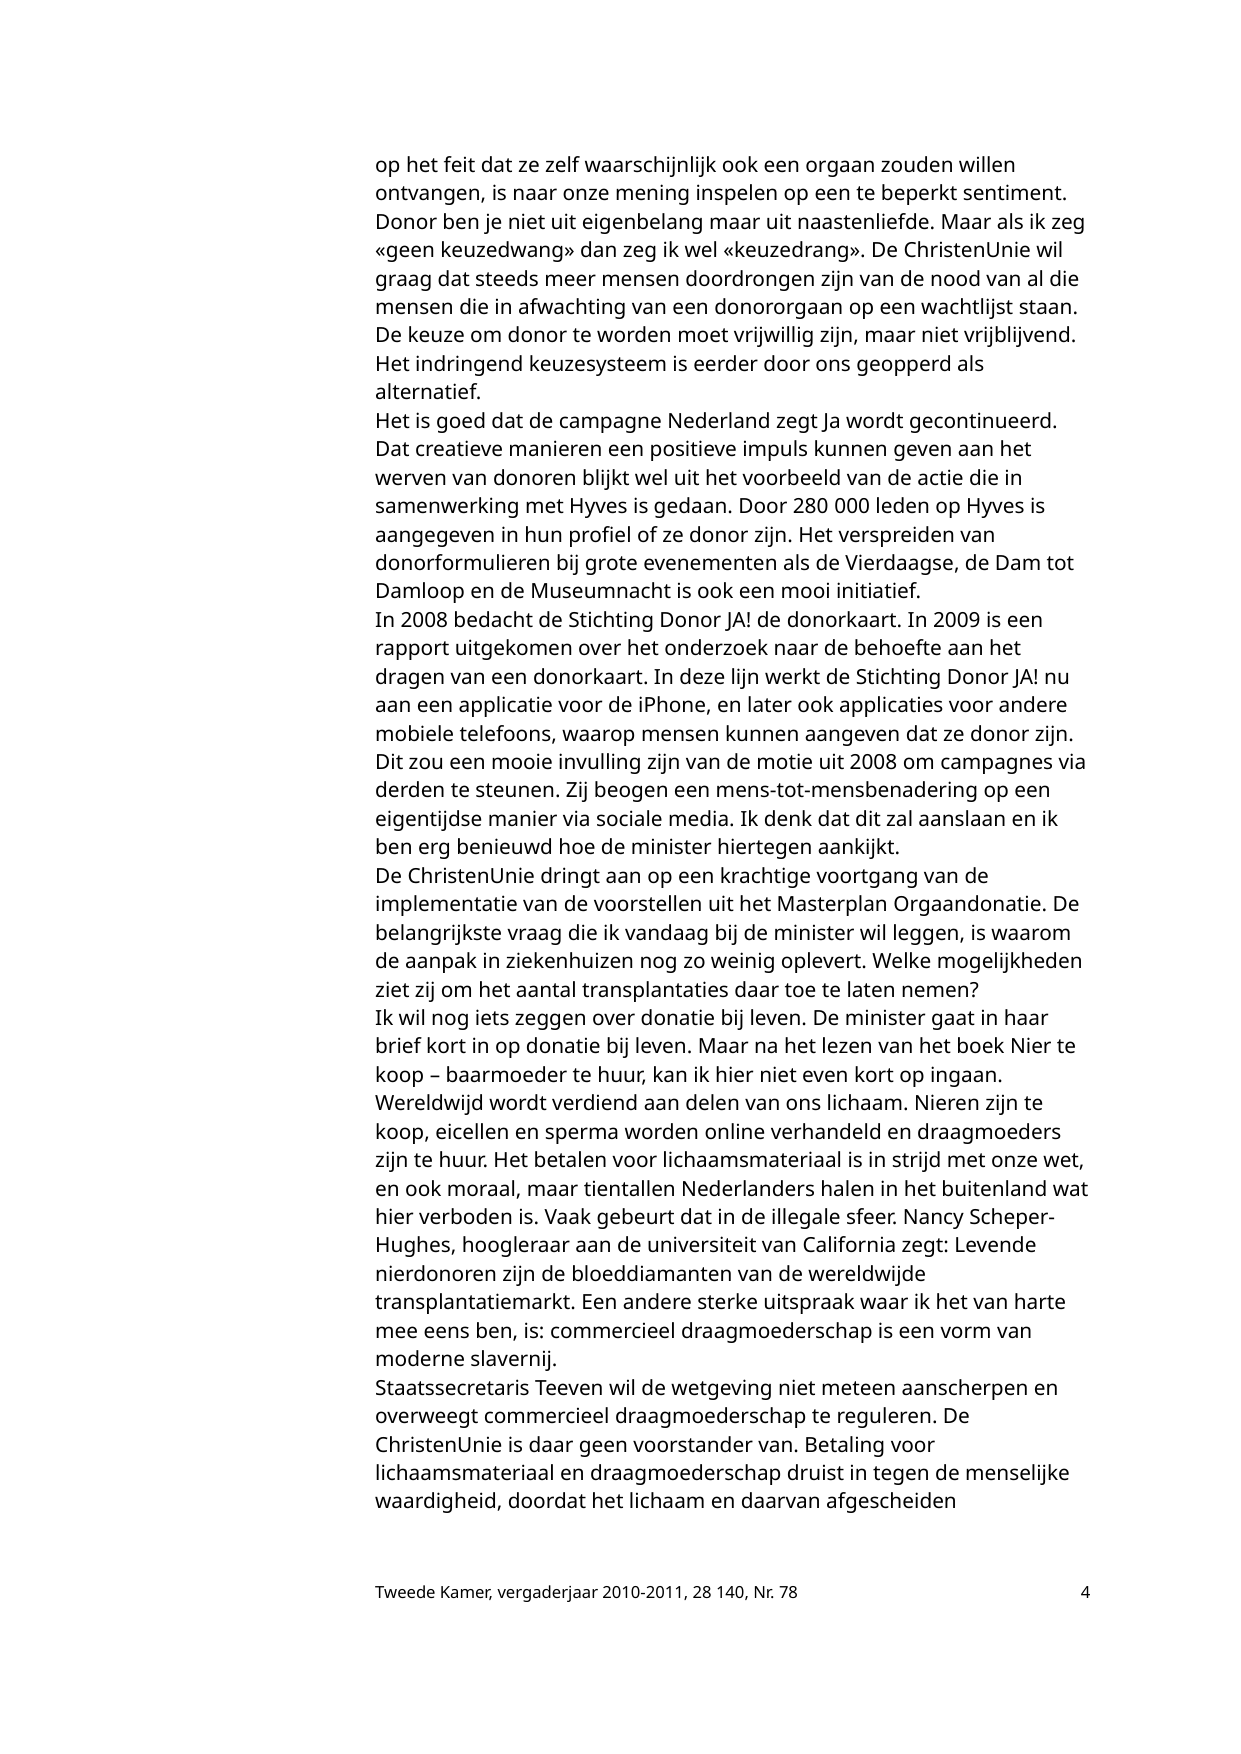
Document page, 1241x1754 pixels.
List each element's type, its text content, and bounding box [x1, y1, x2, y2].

text In 2008 bedacht de Stichting Donor JA! de donorkaart. In 2009 is een rapport uitgekomen over het onderzoek naar de behoefte aan het dragen van een donorkaart. In deze lijn werkt de Stichting Donor JA! nu aan een applicatie voor de iPhone, en later ook applicaties voor andere mobiele telefoons, waarop mensen kunnen aangeven dat ze donor zijn. Dit zou een mooie invulling zijn van de motie uit 2008 om campagnes via derden te steunen. Zij beogen een mens-tot-mensbenadering op een eigentijdse manier via sociale media. Ik denk dat dit zal aanslaan en ik ben erg benieuwd hoe de minister hiertegen aankijkt. [375, 605, 1090, 861]
text op het feit dat ze zelf waarschijnlijk ook een orgaan zouden willen ontvangen, is naar onze mening inspelen op een te beperkt sentiment. Donor ben je niet uit eigenbelang maar uit naastenliefde. Maar als ik zeg «geen keuzedwang» dan zeg ik wel «keuzedrang». De ChristenUnie wil graag dat steeds meer mensen doordrongen zijn van de nood van al die mensen die in afwachting van een donororgaan op een wachtlijst staan. De keuze om donor te worden moet vrijwillig zijn, maar niet vrijblijvend. Het indringend keuzesysteem is eerder door ons geopperd als alternatief. [375, 150, 1090, 406]
text Staatssecretaris Teeven wil de wetgeving niet meteen aanscherpen en overweegt commercieel draagmoederschap te reguleren. De ChristenUnie is daar geen voorstander van. Betaling voor lichaamsmateriaal en draagmoederschap druist in tegen de menselijke waardigheid, doordat het lichaam en daarvan afgescheiden [375, 1373, 1090, 1515]
text Het is goed dat de campagne Nederland zegt Ja wordt gecontinueerd. Dat creatieve manieren een positieve impuls kunnen geven aan het werven van donoren blijkt wel uit het voorbeeld van de actie die in samenwerking met Hyves is gedaan. Door 280 000 leden op Hyves is aangegeven in hun profiel of ze donor zijn. Het verspreiden van donorformulieren bij grote evenementen als de Vierdaagse, de Dam tot Damloop en de Museumnacht is ook een mooi initiatief. [375, 406, 1090, 605]
text Ik wil nog iets zeggen over donatie bij leven. De minister gaat in haar brief kort in op donatie bij leven. Maar na het lezen van het boek Nier te koop – baarmoeder te huur, kan ik hier niet even kort op ingaan. Wereldwijd wordt verdiend aan delen van ons lichaam. Nieren zijn te koop, eicellen en sperma worden online verhandeld en draagmoeders zijn te huur. Het betalen voor lichaamsmateriaal is in strijd met onze wet, en ook moraal, maar tientallen Nederlanders halen in het buitenland wat hier verboden is. Vaak gebeurt dat in de illegale sfeer. Nancy Scheper-Hughes, hoogleraar aan de universiteit van California zegt: Levende nierdonoren zijn de bloeddiamanten van de wereldwijde transplantatiemarkt. Een andere sterke uitspraak waar ik het van harte mee eens ben, is: commercieel draagmoederschap is een vorm van moderne slavernij. [375, 1003, 1090, 1373]
text De ChristenUnie dringt aan op een krachtige voortgang van de implementatie van de voorstellen uit het Masterplan Orgaandonatie. De belangrijkste vraag die ik vandaag bij de minister wil leggen, is waarom de aanpak in ziekenhuizen nog zo weinig oplevert. Welke mogelijkheden ziet zij om het aantal transplantaties daar toe te laten nemen? [375, 861, 1090, 1003]
